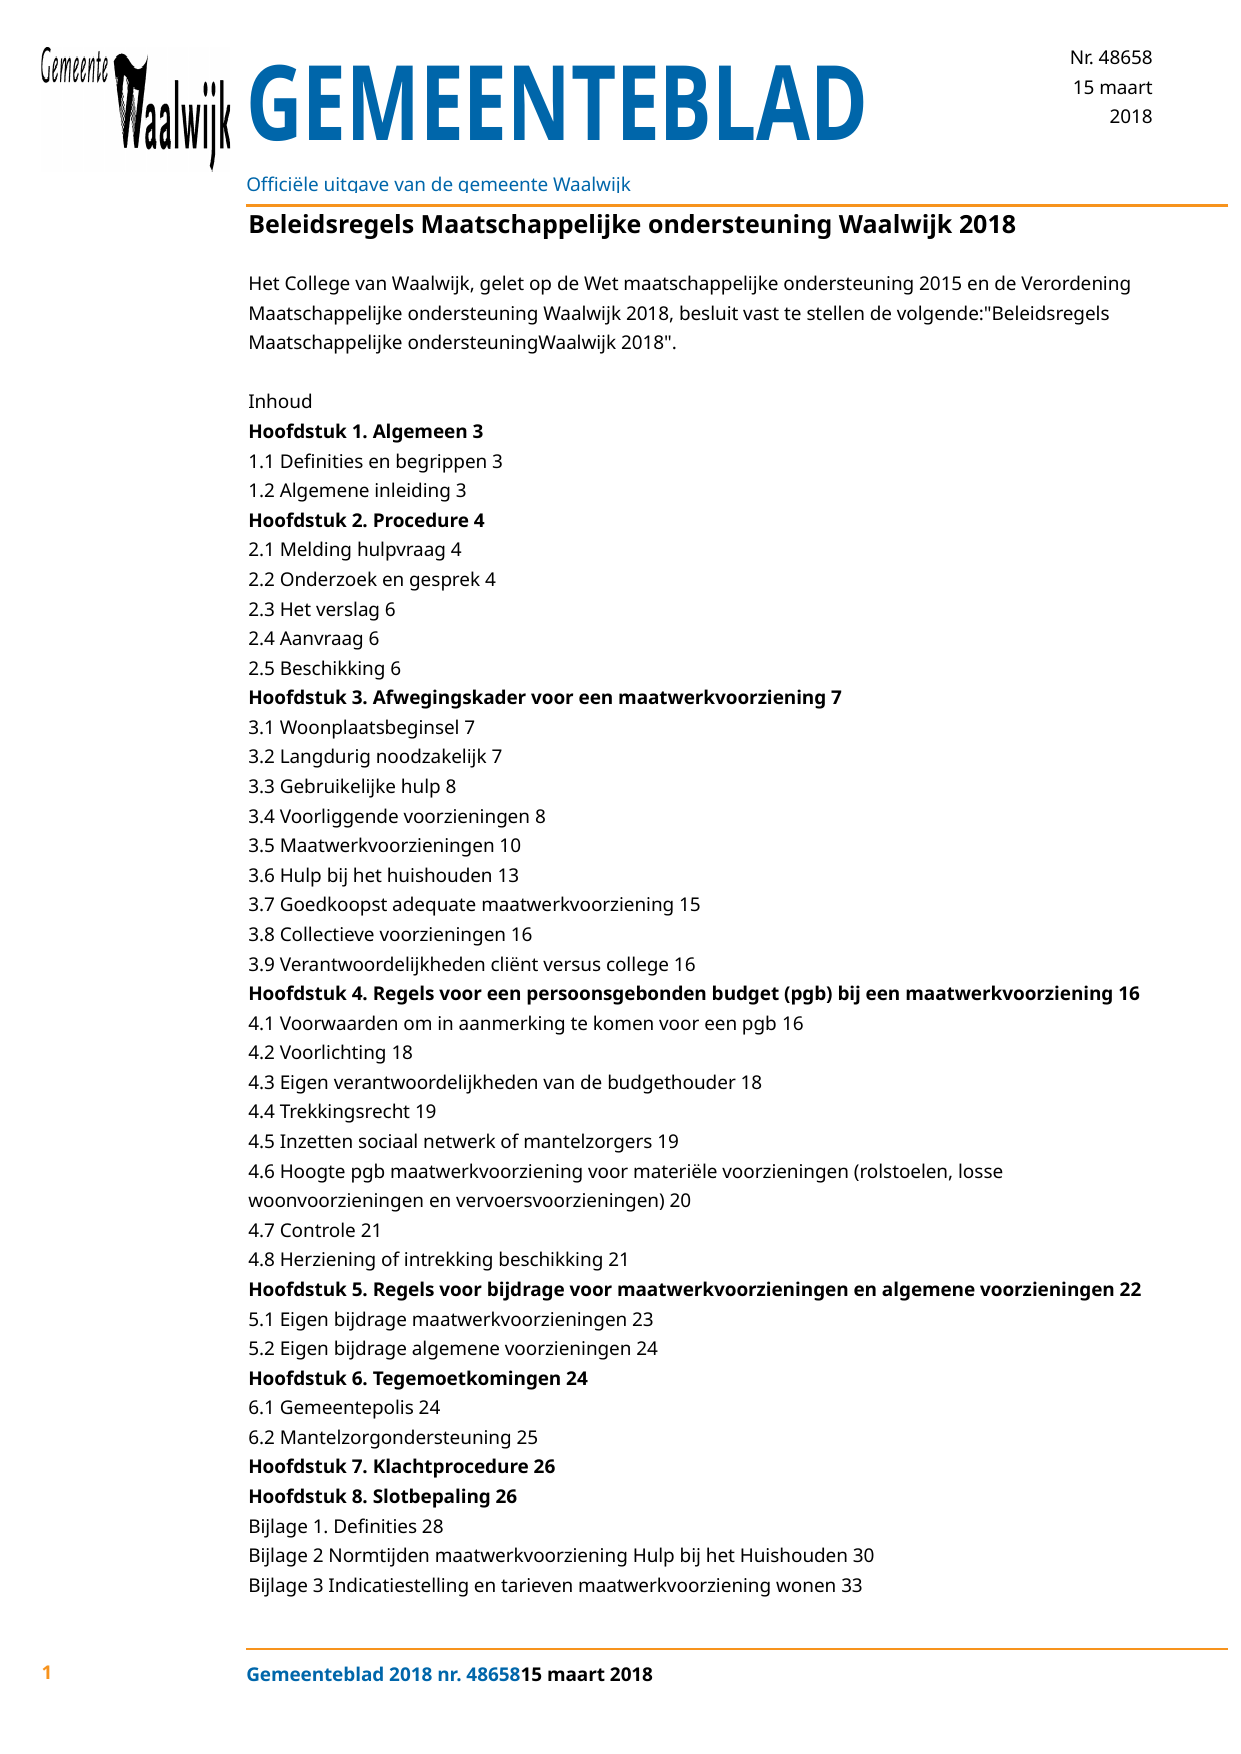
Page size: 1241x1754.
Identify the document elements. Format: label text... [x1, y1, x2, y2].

text 2.4 Aanvraag 6 [248, 625, 1152, 651]
text Hoofdstuk 8. Slotbepaling 26 [248, 1483, 1152, 1509]
text Hoofdstuk 1. Algemeen 3 [248, 418, 1152, 444]
text 3.9 Verantwoordelijkheden cliënt versus college 16 [248, 951, 1152, 976]
text Hoofdstuk 4. Regels voor een persoonsgebonden budget (pgb) bij een maatwerkvoorziening 16 [248, 980, 1152, 1006]
text 4.4 Trekkingsrecht 19 [248, 1099, 1152, 1124]
text 3.1 Woonplaatsbeginsel 7 [248, 714, 1152, 740]
text Het College van Waalwijk, gelet op de Wet maatschappelijke ondersteuning 2015 en de Verordening Maatschappelijke ondersteuning Waalwijk 2018, besluit vast te stellen de volgende:"Beleidsregels Maatschappelijke ondersteuningWaalwijk 2018". [248, 270, 1152, 355]
text 4.1 Voorwaarden om in aanmerking te komen voor een pgb 16 [248, 1010, 1152, 1036]
text Hoofdstuk 3. Afwegingskader voor een maatwerkvoorziening 7 [248, 684, 1152, 710]
text Beleidsregels Maatschappelijke ondersteuning Waalwijk 2018 [248, 207, 1152, 241]
text Hoofdstuk 6. Tegemoetkomingen 24 [248, 1365, 1152, 1391]
text 4.5 Inzetten sociaal netwerk of mantelzorgers 19 [248, 1128, 1152, 1154]
text 3.3 Gebruikelijke hulp 8 [248, 773, 1152, 799]
text Hoofdstuk 2. Procedure 4 [248, 507, 1152, 533]
text Hoofdstuk 7. Klachtprocedure 26 [248, 1454, 1152, 1479]
text 3.8 Collectieve voorzieningen 16 [248, 921, 1152, 947]
text 6.2 Mantelzorgondersteuning 25 [248, 1424, 1152, 1450]
text Inhoud [248, 389, 1152, 414]
text 4.3 Eigen verantwoordelijkheden van de budgethouder 18 [248, 1069, 1152, 1095]
text 3.5 Maatwerkvoorzieningen 10 [248, 832, 1152, 858]
text 3.2 Langdurig noodzakelijk 7 [248, 744, 1152, 769]
text 4.2 Voorlichting 18 [248, 1039, 1152, 1065]
text 5.1 Eigen bijdrage maatwerkvoorzieningen 23 [248, 1306, 1152, 1331]
text 6.1 Gemeentepolis 24 [248, 1394, 1152, 1420]
text Bijlage 3 Indicatiestelling en tarieven maatwerkvoorziening wonen 33 [248, 1572, 1152, 1598]
text 2.5 Beschikking 6 [248, 655, 1152, 681]
text 3.4 Voorliggende voorzieningen 8 [248, 803, 1152, 828]
text Bijlage 1. Definities 28 [248, 1513, 1152, 1538]
text 5.2 Eigen bijdrage algemene voorzieningen 24 [248, 1335, 1152, 1361]
text Bijlage 2 Normtijden maatwerkvoorziening Hulp bij het Huishouden 30 [248, 1542, 1152, 1568]
text 4.7 Controle 21 [248, 1217, 1152, 1243]
text 2.1 Melding hulpvraag 4 [248, 537, 1152, 562]
text Hoofdstuk 5. Regels voor bijdrage voor maatwerkvoorzieningen en algemene voorzieningen 22 [248, 1276, 1152, 1302]
text 3.6 Hulp bij het huishouden 13 [248, 862, 1152, 888]
text 1.2 Algemene inleiding 3 [248, 477, 1152, 503]
picture [41, 47, 231, 172]
text 4.6 Hoogte pgb maatwerkvoorziening voor materiële voorzieningen (rolstoelen, losse woonvoorzieningen en vervoersvoorzieningen) 20 [248, 1158, 1152, 1213]
text 2.2 Onderzoek en gesprek 4 [248, 566, 1152, 592]
text 1.1 Definities en begrippen 3 [248, 448, 1152, 473]
text 2.3 Het verslag 6 [248, 596, 1152, 621]
text 3.7 Goedkoopst adequate maatwerkvoorziening 15 [248, 892, 1152, 917]
text 4.8 Herziening of intrekking beschikking 21 [248, 1247, 1152, 1272]
